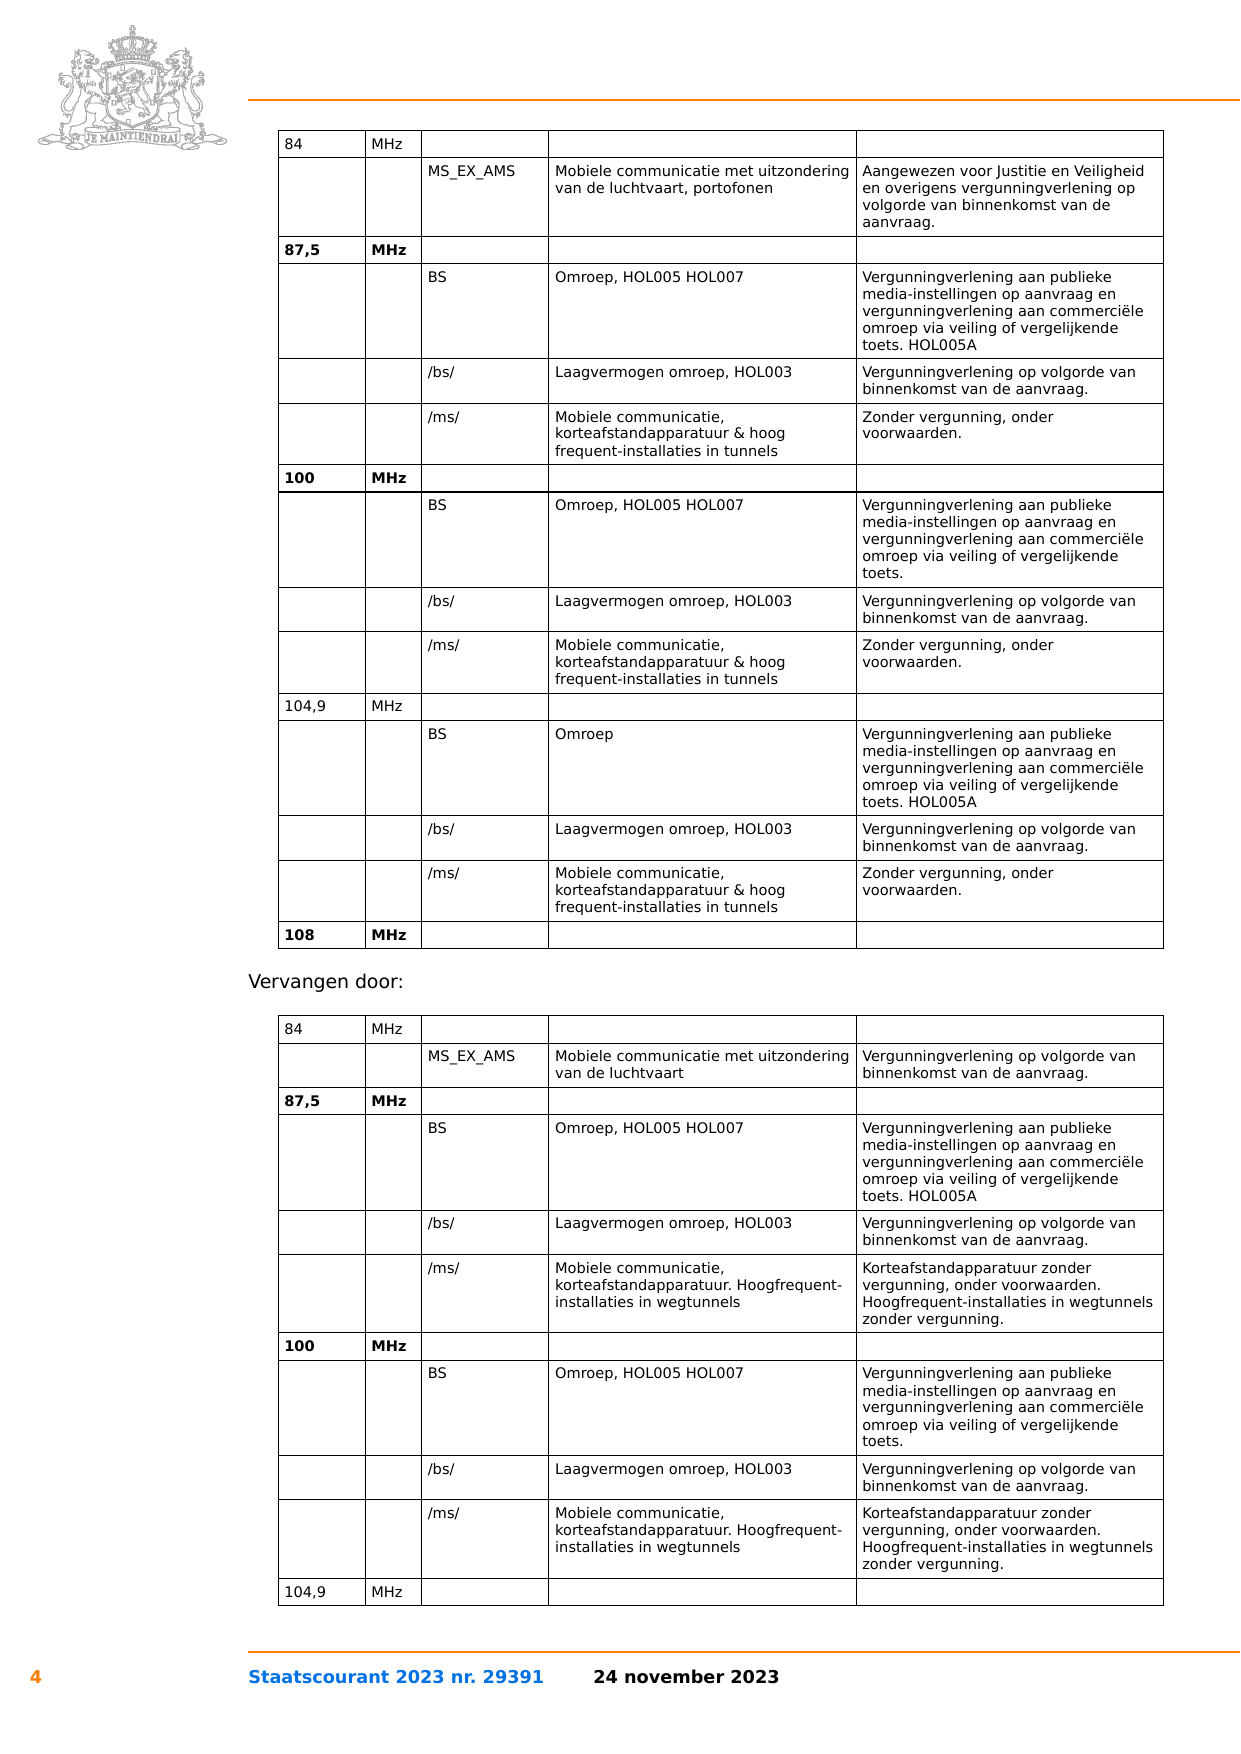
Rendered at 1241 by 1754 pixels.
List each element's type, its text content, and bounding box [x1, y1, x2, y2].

table_cell /ms/ [422, 861, 548, 921]
table_cell [549, 922, 856, 948]
table_cell /bs/ [422, 588, 548, 631]
table_cell [549, 1333, 856, 1360]
table_cell [857, 922, 1163, 948]
table_cell [366, 1115, 421, 1209]
table_cell MS_EX_AMS [422, 1044, 548, 1087]
table_cell [857, 694, 1163, 720]
table_header MHz [366, 131, 421, 157]
table_cell [279, 861, 365, 921]
table_cell [279, 1255, 365, 1332]
table_cell [549, 694, 856, 720]
table_cell Mobiele communicatie, korteafstandapparatuur & hoog frequent-installaties in tunnels [549, 861, 856, 921]
table_cell /ms/ [422, 404, 548, 464]
table_cell MS_EX_AMS [422, 158, 548, 236]
table_cell 104,9 [279, 694, 365, 720]
table_cell [279, 816, 365, 859]
table_cell /ms/ [422, 1255, 548, 1332]
table_cell [279, 1361, 365, 1455]
table_header 84 [279, 131, 365, 157]
table_cell [279, 404, 365, 464]
table_cell [279, 1115, 365, 1209]
table_cell Zonder vergunning, onder voorwaarden. [857, 404, 1163, 464]
table_cell [366, 264, 421, 358]
table_cell 108 [279, 922, 365, 948]
table_cell [279, 493, 365, 587]
table_cell Vergunningverlening aan publieke media-instellingen op aanvraag en vergunningverlening aan commerciële omroep via veiling of vergelijkende toets. HOL005A [857, 721, 1163, 815]
table_cell [366, 1456, 421, 1499]
table_cell Mobiele communicatie, korteafstandapparatuur & hoog frequent-installaties in tunnels [549, 404, 856, 464]
table_cell [366, 1361, 421, 1455]
table_cell Vergunningverlening aan publieke media-instellingen op aanvraag en vergunningverlening aan commerciële omroep via veiling of vergelijkende toets. [857, 1361, 1163, 1455]
table_cell [549, 1579, 856, 1605]
table_cell [366, 493, 421, 587]
table_header [422, 131, 548, 157]
table_cell /bs/ [422, 816, 548, 859]
table_header [549, 1016, 856, 1042]
table_cell [366, 1044, 421, 1087]
table_cell [857, 465, 1163, 491]
table_cell [857, 1088, 1163, 1114]
table_cell MHz [366, 1088, 421, 1114]
table_header [857, 1016, 1163, 1042]
table_cell [549, 237, 856, 263]
table_cell BS [422, 264, 548, 358]
table_cell MHz [366, 922, 421, 948]
table_cell 100 [279, 1333, 365, 1360]
table_cell [366, 861, 421, 921]
table_cell [279, 1211, 365, 1254]
table_cell [366, 1255, 421, 1332]
table_cell MHz [366, 465, 421, 491]
table_cell Laagvermogen omroep, HOL003 [549, 588, 856, 631]
table_cell Mobiele communicatie met uitzondering van de luchtvaart [549, 1044, 856, 1087]
table_cell [279, 1500, 365, 1578]
table_cell Omroep, HOL005 HOL007 [549, 1361, 856, 1455]
table_cell /bs/ [422, 1456, 548, 1499]
table_cell [857, 237, 1163, 263]
table_cell Vergunningverlening op volgorde van binnenkomst van de aanvraag. [857, 1044, 1163, 1087]
table_cell MHz [366, 1579, 421, 1605]
table_cell Vergunningverlening op volgorde van binnenkomst van de aanvraag. [857, 816, 1163, 859]
table_cell [549, 465, 856, 491]
table_cell [549, 1088, 856, 1114]
table_cell [366, 359, 421, 403]
table_cell /ms/ [422, 1500, 548, 1578]
table_cell [279, 1044, 365, 1087]
table_cell Korteafstandapparatuur zonder vergunning, onder voorwaarden. Hoogfrequent-installaties in wegtunnels zonder vergunning. [857, 1255, 1163, 1332]
table_cell [279, 632, 365, 692]
text Vervangen door: [248, 971, 1163, 993]
table_cell [366, 588, 421, 631]
table_cell [857, 1333, 1163, 1360]
table_cell [366, 721, 421, 815]
table_cell /ms/ [422, 632, 548, 692]
table_cell BS [422, 721, 548, 815]
table_cell Zonder vergunning, onder voorwaarden. [857, 632, 1163, 692]
table_cell [279, 264, 365, 358]
table_cell MHz [366, 237, 421, 263]
table_cell Laagvermogen omroep, HOL003 [549, 359, 856, 403]
table_cell Omroep [549, 721, 856, 815]
table_cell [422, 922, 548, 948]
table_cell MHz [366, 1333, 421, 1360]
table_cell [366, 404, 421, 464]
table_header [549, 131, 856, 157]
table_header [422, 1016, 548, 1042]
table_cell Omroep, HOL005 HOL007 [549, 264, 856, 358]
table_header MHz [366, 1016, 421, 1042]
table_cell [366, 632, 421, 692]
table_cell MHz [366, 694, 421, 720]
table_cell [857, 1579, 1163, 1605]
table_cell Vergunningverlening op volgorde van binnenkomst van de aanvraag. [857, 1211, 1163, 1254]
table_cell [279, 1456, 365, 1499]
table_cell Omroep, HOL005 HOL007 [549, 493, 856, 587]
picture [38, 25, 227, 150]
table_cell Vergunningverlening op volgorde van binnenkomst van de aanvraag. [857, 359, 1163, 403]
table_cell [366, 158, 421, 236]
table_cell Laagvermogen omroep, HOL003 [549, 1211, 856, 1254]
table_cell Mobiele communicatie, korteafstandapparatuur. Hoogfrequent-installaties in wegtunnels [549, 1500, 856, 1578]
table_cell [422, 1088, 548, 1114]
table_cell Zonder vergunning, onder voorwaarden. [857, 861, 1163, 921]
table_cell Vergunningverlening aan publieke media-instellingen op aanvraag en vergunningverlening aan commerciële omroep via veiling of vergelijkende toets. [857, 493, 1163, 587]
table_cell [279, 588, 365, 631]
table_cell 87,5 [279, 237, 365, 263]
table_cell Laagvermogen omroep, HOL003 [549, 1456, 856, 1499]
table_cell [422, 237, 548, 263]
table_cell [366, 816, 421, 859]
table_header 84 [279, 1016, 365, 1042]
table_cell Mobiele communicatie, korteafstandapparatuur & hoog frequent-installaties in tunnels [549, 632, 856, 692]
table_cell 100 [279, 465, 365, 491]
table_cell Korteafstandapparatuur zonder vergunning, onder voorwaarden. Hoogfrequent-installaties in wegtunnels zonder vergunning. [857, 1500, 1163, 1578]
table_cell Mobiele communicatie, korteafstandapparatuur. Hoogfrequent-installaties in wegtunnels [549, 1255, 856, 1332]
table_cell [366, 1500, 421, 1578]
table_cell Vergunningverlening op volgorde van binnenkomst van de aanvraag. [857, 588, 1163, 631]
table_cell [279, 359, 365, 403]
table_cell BS [422, 1361, 548, 1455]
table_cell /bs/ [422, 1211, 548, 1254]
table_cell Mobiele communicatie met uitzondering van de luchtvaart, portofonen [549, 158, 856, 236]
table_cell Omroep, HOL005 HOL007 [549, 1115, 856, 1209]
table_cell [279, 721, 365, 815]
table_cell Laagvermogen omroep, HOL003 [549, 816, 856, 859]
table_cell [422, 694, 548, 720]
table_cell [422, 1333, 548, 1360]
table_cell BS [422, 493, 548, 587]
table_cell [366, 1211, 421, 1254]
table_cell [279, 158, 365, 236]
table_cell [422, 1579, 548, 1605]
table_cell BS [422, 1115, 548, 1209]
table_cell 87,5 [279, 1088, 365, 1114]
table_cell [422, 465, 548, 491]
table_cell /bs/ [422, 359, 548, 403]
table_cell Vergunningverlening aan publieke media-instellingen op aanvraag en vergunningverlening aan commerciële omroep via veiling of vergelijkende toets. HOL005A [857, 1115, 1163, 1209]
table_cell Aangewezen voor Justitie en Veiligheid en overigens vergunningverlening op volgorde van binnenkomst van de aanvraag. [857, 158, 1163, 236]
table_cell 104,9 [279, 1579, 365, 1605]
table_cell Vergunningverlening op volgorde van binnenkomst van de aanvraag. [857, 1456, 1163, 1499]
table_cell Vergunningverlening aan publieke media-instellingen op aanvraag en vergunningverlening aan commerciële omroep via veiling of vergelijkende toets. HOL005A [857, 264, 1163, 358]
table_header [857, 131, 1163, 157]
